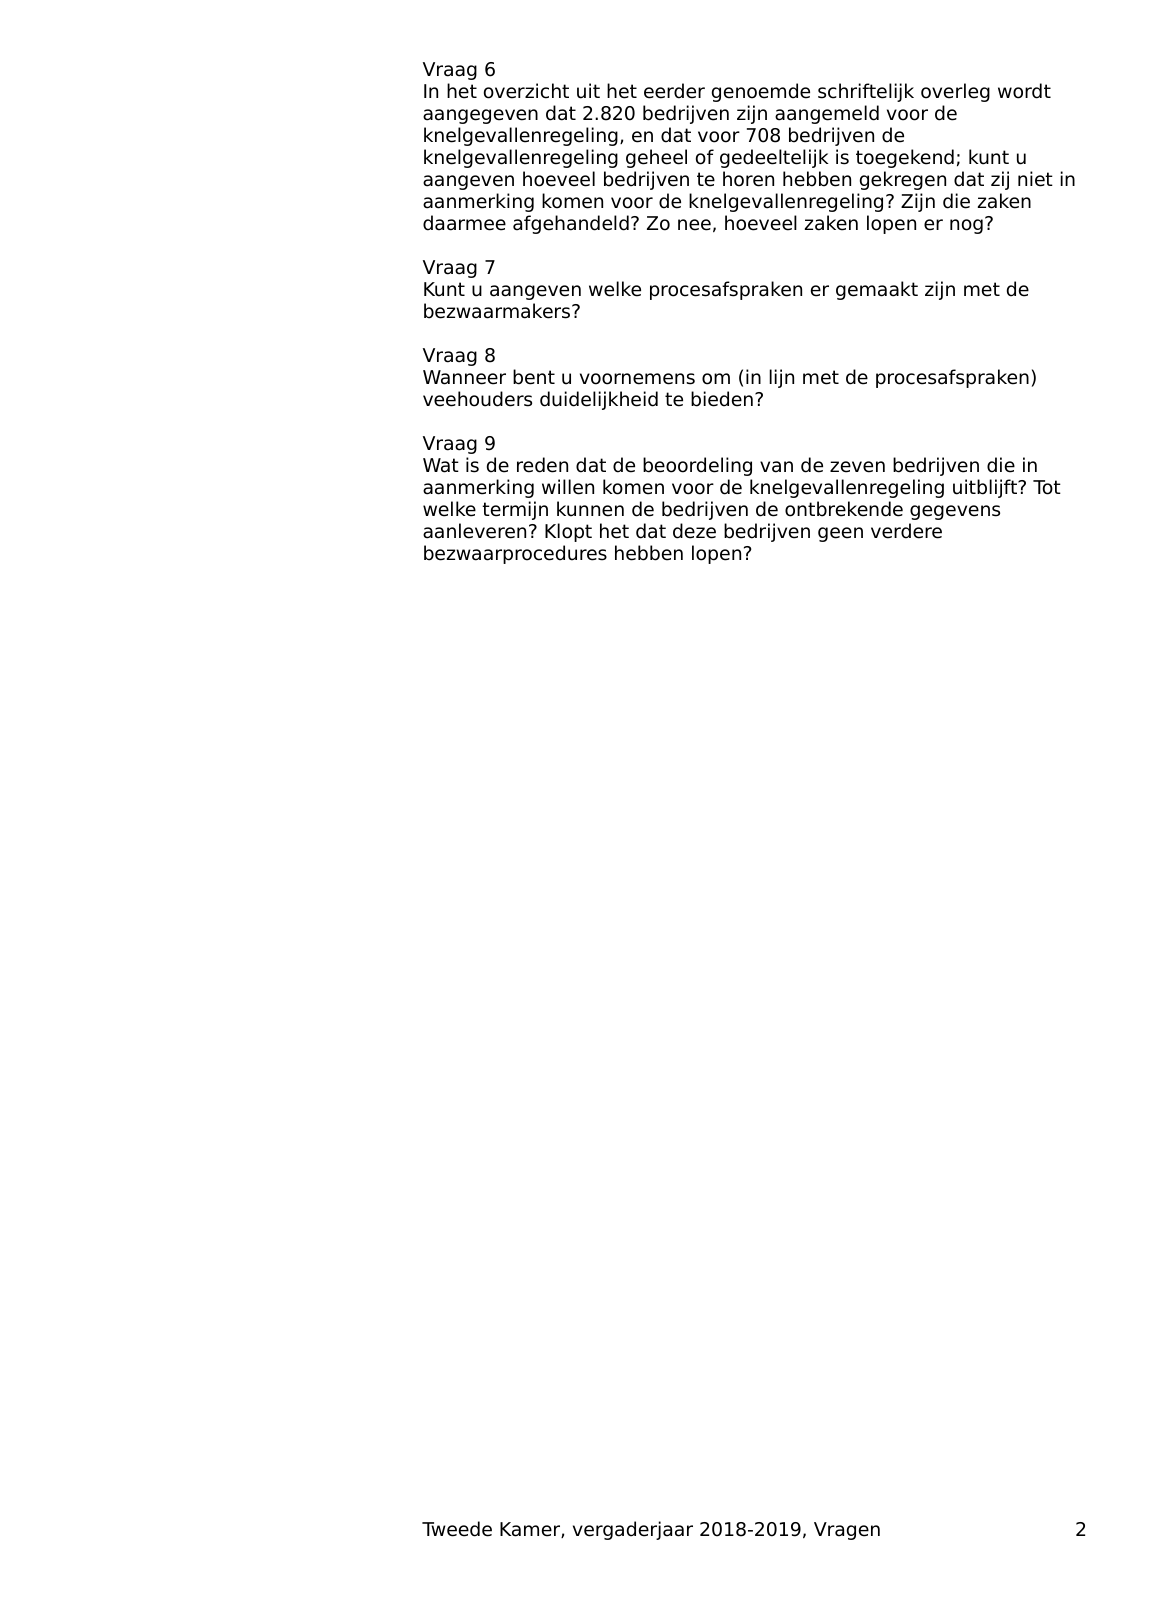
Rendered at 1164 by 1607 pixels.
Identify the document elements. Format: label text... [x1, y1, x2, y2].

text Vraag 7 [422, 257, 1087, 279]
text In het overzicht uit het eerder genoemde schriftelijk overleg wordt aangegeven dat 2.820 bedrijven zijn aangemeld voor de knelgevallenregeling, en dat voor 708 bedrijven de knelgevallenregeling geheel of gedeeltelijk is toegekend; kunt u aangeven hoeveel bedrijven te horen hebben gekregen dat zij niet in aanmerking komen voor de knelgevallenregeling? Zijn die zaken daarmee afgehandeld? Zo nee, hoeveel zaken lopen er nog? [422, 81, 1087, 235]
text Wanneer bent u voornemens om (in lijn met de procesafspraken) veehouders duidelijkheid te bieden? [422, 367, 1087, 411]
text Vraag 8 [422, 345, 1087, 367]
text Kunt u aangeven welke procesafspraken er gemaakt zijn met de bezwaarmakers? [422, 279, 1087, 323]
text Vraag 6 [422, 59, 1087, 81]
text Vraag 9 [422, 433, 1087, 455]
text Wat is de reden dat de beoordeling van de zeven bedrijven die in aanmerking willen komen voor de knelgevallenregeling uitblijft? Tot welke termijn kunnen de bedrijven de ontbrekende gegevens aanleveren? Klopt het dat deze bedrijven geen verdere bezwaarprocedures hebben lopen? [422, 455, 1087, 565]
